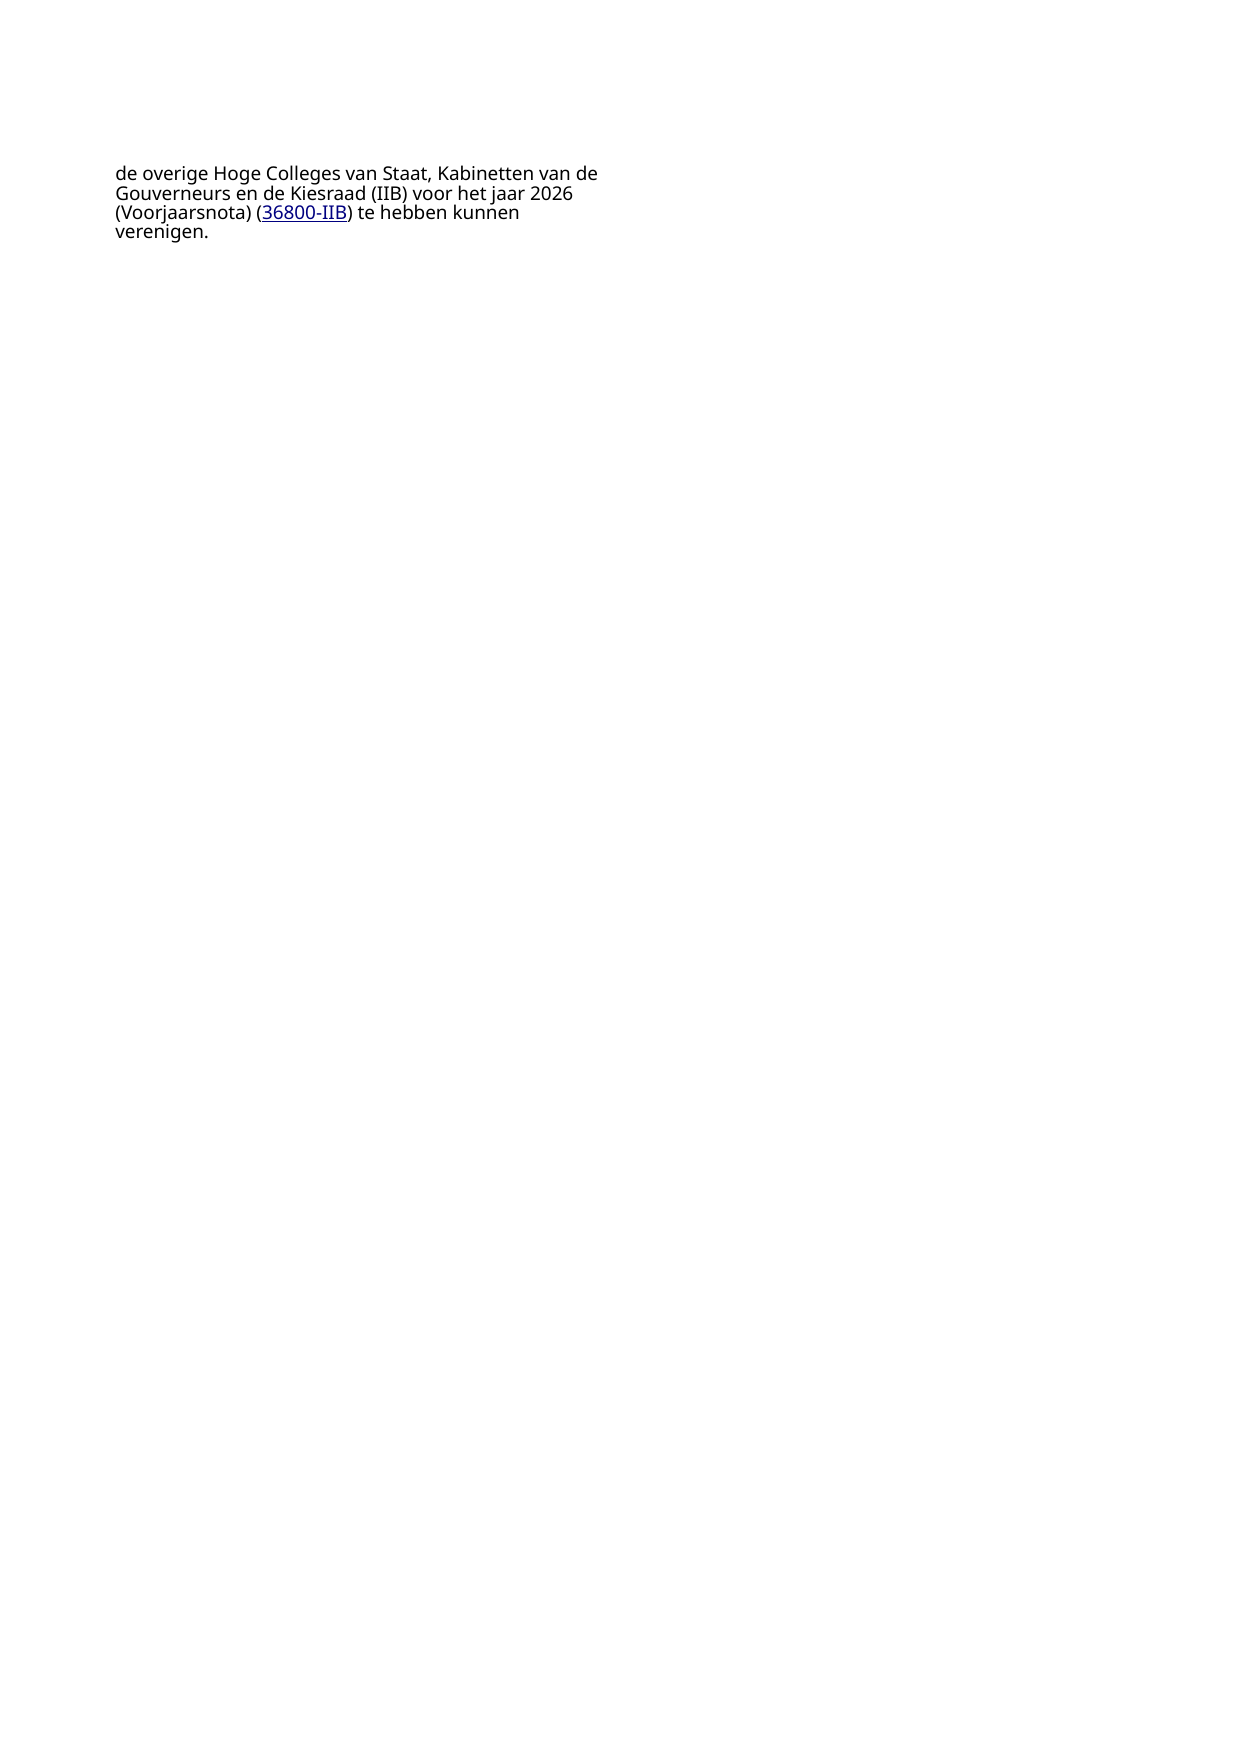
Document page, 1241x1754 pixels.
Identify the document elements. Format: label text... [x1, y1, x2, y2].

text de overige Hoge Colleges van Staat, Kabinetten van de Gouverneurs en de Kiesraad (IIB) voor het jaar 2026 (Voorjaarsnota) (36800-IIB) te hebben kunnen verenigen. [115, 165, 605, 242]
